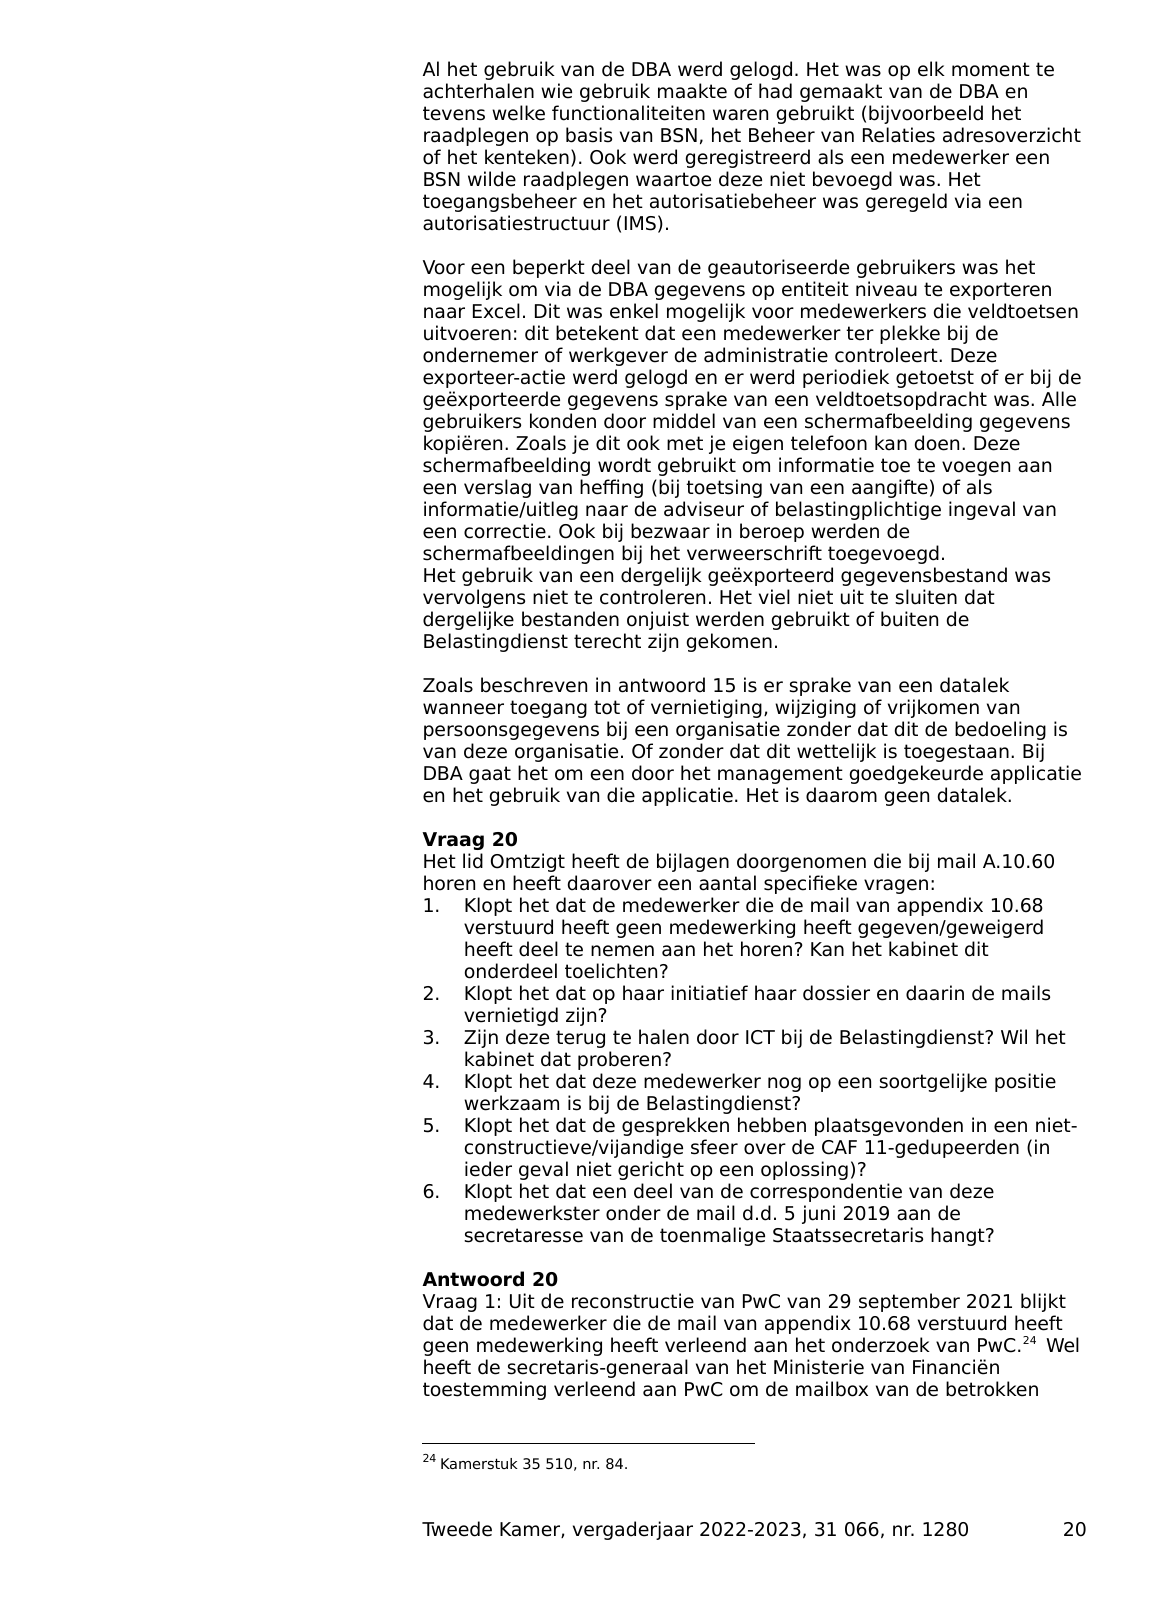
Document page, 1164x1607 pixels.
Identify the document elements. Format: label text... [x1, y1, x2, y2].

text Kamerstuk 35 510, nr. 84. [422, 1452, 1087, 1474]
text Antwoord 20 [422, 1269, 1087, 1291]
text Het gebruik van een dergelijk geëxporteerd gegevensbestand was vervolgens niet te controleren. Het viel niet uit te sluiten dat dergelijke bestanden onjuist werden gebruikt of buiten de Belastingdienst terecht zijn gekomen. [422, 565, 1087, 653]
text Vraag 20 [422, 829, 1087, 851]
text Zoals beschreven in antwoord 15 is er sprake van een datalek wanneer toegang tot of vernietiging, wijziging of vrijkomen van persoonsgegevens bij een organisatie zonder dat dit de bedoeling is van deze organisatie. Of zonder dat dit wettelijk is toegestaan. Bij DBA gaat het om een door het management goedgekeurde applicatie en het gebruik van die applicatie. Het is daarom geen datalek. [422, 675, 1087, 807]
text 6. Klopt het dat een deel van de correspondentie van deze medewerkster onder de mail d.d. 5 juni 2019 aan de secretaresse van de toenmalige Staatssecretaris hangt? [422, 1181, 1087, 1247]
text 3. Zijn deze terug te halen door ICT bij de Belastingdienst? Wil het kabinet dat proberen? [422, 1027, 1087, 1071]
text Voor een beperkt deel van de geautoriseerde gebruikers was het mogelijk om via de DBA gegevens op entiteit niveau te exporteren naar Excel. Dit was enkel mogelijk voor medewerkers die veldtoetsen uitvoeren: dit betekent dat een medewerker ter plekke bij de ondernemer of werkgever de administratie controleert. Deze exporteer-actie werd gelogd en er werd periodiek getoetst of er bij de geëxporteerde gegevens sprake van een veldtoetsopdracht was. Alle gebruikers konden door middel van een schermafbeelding gegevens kopiëren. Zoals je dit ook met je eigen telefoon kan doen. Deze schermafbeelding wordt gebruikt om informatie toe te voegen aan een verslag van heffing (bij toetsing van een aangifte) of als informatie/uitleg naar de adviseur of belastingplichtige ingeval van een correctie. Ook bij bezwaar in beroep werden de schermafbeeldingen bij het verweerschrift toegevoegd. [422, 257, 1087, 565]
text 1. Klopt het dat de medewerker die de mail van appendix 10.68 verstuurd heeft geen medewerking heeft gegeven/geweigerd heeft deel te nemen aan het horen? Kan het kabinet dit onderdeel toelichten? [422, 895, 1087, 983]
text Al het gebruik van de DBA werd gelogd. Het was op elk moment te achterhalen wie gebruik maakte of had gemaakt van de DBA en tevens welke functionaliteiten waren gebruikt (bijvoorbeeld het raadplegen op basis van BSN, het Beheer van Relaties adresoverzicht of het kenteken). Ook werd geregistreerd als een medewerker een BSN wilde raadplegen waartoe deze niet bevoegd was. Het toegangsbeheer en het autorisatiebeheer was geregeld via een autorisatiestructuur (IMS). [422, 59, 1087, 235]
text 4. Klopt het dat deze medewerker nog op een soortgelijke positie werkzaam is bij de Belastingdienst? [422, 1071, 1087, 1115]
text Vraag 1: Uit de reconstructie van PwC van 29 september 2021 blijkt dat de medewerker die de mail van appendix 10.68 verstuurd heeft geen medewerking heeft verleend aan het onderzoek van PwC. Wel heeft de secretaris-generaal van het Ministerie van Financiën toestemming verleend aan PwC om de mailbox van de betrokken [422, 1291, 1087, 1401]
text 2. Klopt het dat op haar initiatief haar dossier en daarin de mails vernietigd zijn? [422, 983, 1087, 1027]
text Het lid Omtzigt heeft de bijlagen doorgenomen die bij mail A.10.60 horen en heeft daarover een aantal specifieke vragen: [422, 851, 1087, 895]
text 5. Klopt het dat de gesprekken hebben plaatsgevonden in een niet-constructieve/vijandige sfeer over de CAF 11-gedupeerden (in ieder geval niet gericht op een oplossing)? [422, 1115, 1087, 1181]
